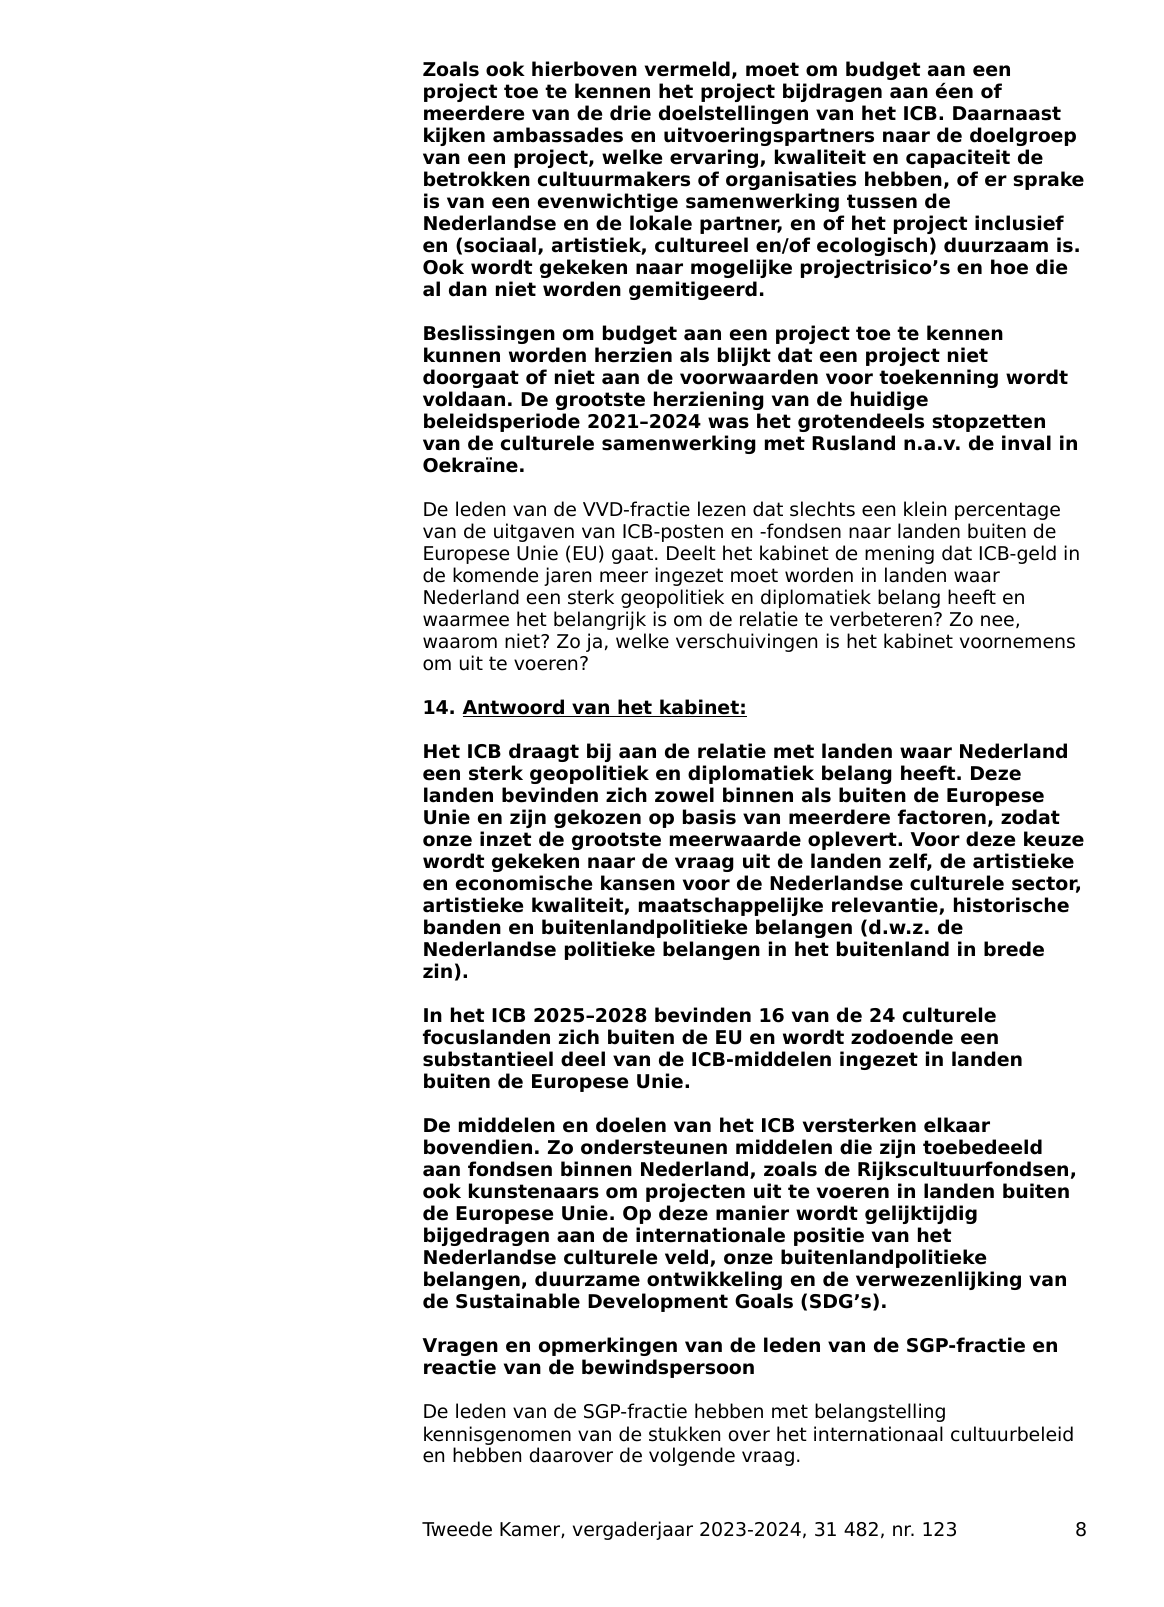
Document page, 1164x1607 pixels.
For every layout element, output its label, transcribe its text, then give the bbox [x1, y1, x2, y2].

text Beslissingen om budget aan een project toe te kennen kunnen worden herzien als blijkt dat een project niet doorgaat of niet aan de voorwaarden voor toekenning wordt voldaan. De grootste herziening van de huidige beleidsperiode 2021–2024 was het grotendeels stopzetten van de culturele samenwerking met Rusland n.a.v. de inval in Oekraïne. [422, 323, 1087, 477]
text De middelen en doelen van het ICB versterken elkaar bovendien. Zo ondersteunen middelen die zijn toebedeeld aan fondsen binnen Nederland, zoals de Rijkscultuurfondsen, ook kunstenaars om projecten uit te voeren in landen buiten de Europese Unie. Op deze manier wordt gelijktijdig bijgedragen aan de internationale positie van het Nederlandse culturele veld, onze buitenlandpolitieke belangen, duurzame ontwikkeling en de verwezenlijking van de Sustainable Development Goals (SDG’s). [422, 1115, 1087, 1313]
text Het ICB draagt bij aan de relatie met landen waar Nederland een sterk geopolitiek en diplomatiek belang heeft. Deze landen bevinden zich zowel binnen als buiten de Europese Unie en zijn gekozen op basis van meerdere factoren, zodat onze inzet de grootste meerwaarde oplevert. Voor deze keuze wordt gekeken naar de vraag uit de landen zelf, de artistieke en economische kansen voor de Nederlandse culturele sector, artistieke kwaliteit, maatschappelijke relevantie, historische banden en buitenlandpolitieke belangen (d.w.z. de Nederlandse politieke belangen in het buitenland in brede zin). [422, 741, 1087, 983]
text De leden van de SGP-fractie hebben met belangstelling kennisgenomen van de stukken over het internationaal cultuurbeleid en hebben daarover de volgende vraag. [422, 1401, 1087, 1467]
text In het ICB 2025–2028 bevinden 16 van de 24 culturele focuslanden zich buiten de EU en wordt zodoende een substantieel deel van de ICB-middelen ingezet in landen buiten de Europese Unie. [422, 1005, 1087, 1093]
text 14. Antwoord van het kabinet: [422, 697, 1087, 719]
text De leden van de VVD-fractie lezen dat slechts een klein percentage van de uitgaven van ICB-posten en -fondsen naar landen buiten de Europese Unie (EU) gaat. Deelt het kabinet de mening dat ICB-geld in de komende jaren meer ingezet moet worden in landen waar Nederland een sterk geopolitiek en diplomatiek belang heeft en waarmee het belangrijk is om de relatie te verbeteren? Zo nee, waarom niet? Zo ja, welke verschuivingen is het kabinet voornemens om uit te voeren? [422, 499, 1087, 675]
text Zoals ook hierboven vermeld, moet om budget aan een project toe te kennen het project bijdragen aan éen of meerdere van de drie doelstellingen van het ICB. Daarnaast kijken ambassades en uitvoeringspartners naar de doelgroep van een project, welke ervaring, kwaliteit en capaciteit de betrokken cultuurmakers of organisaties hebben, of er sprake is van een evenwichtige samenwerking tussen de Nederlandse en de lokale partner, en of het project inclusief en (sociaal, artistiek, cultureel en/of ecologisch) duurzaam is. Ook wordt gekeken naar mogelijke projectrisico’s en hoe die al dan niet worden gemitigeerd. [422, 59, 1087, 301]
subtitle Vragen en opmerkingen van de leden van de SGP-fractie en reactie van de bewindspersoon [422, 1335, 1087, 1379]
